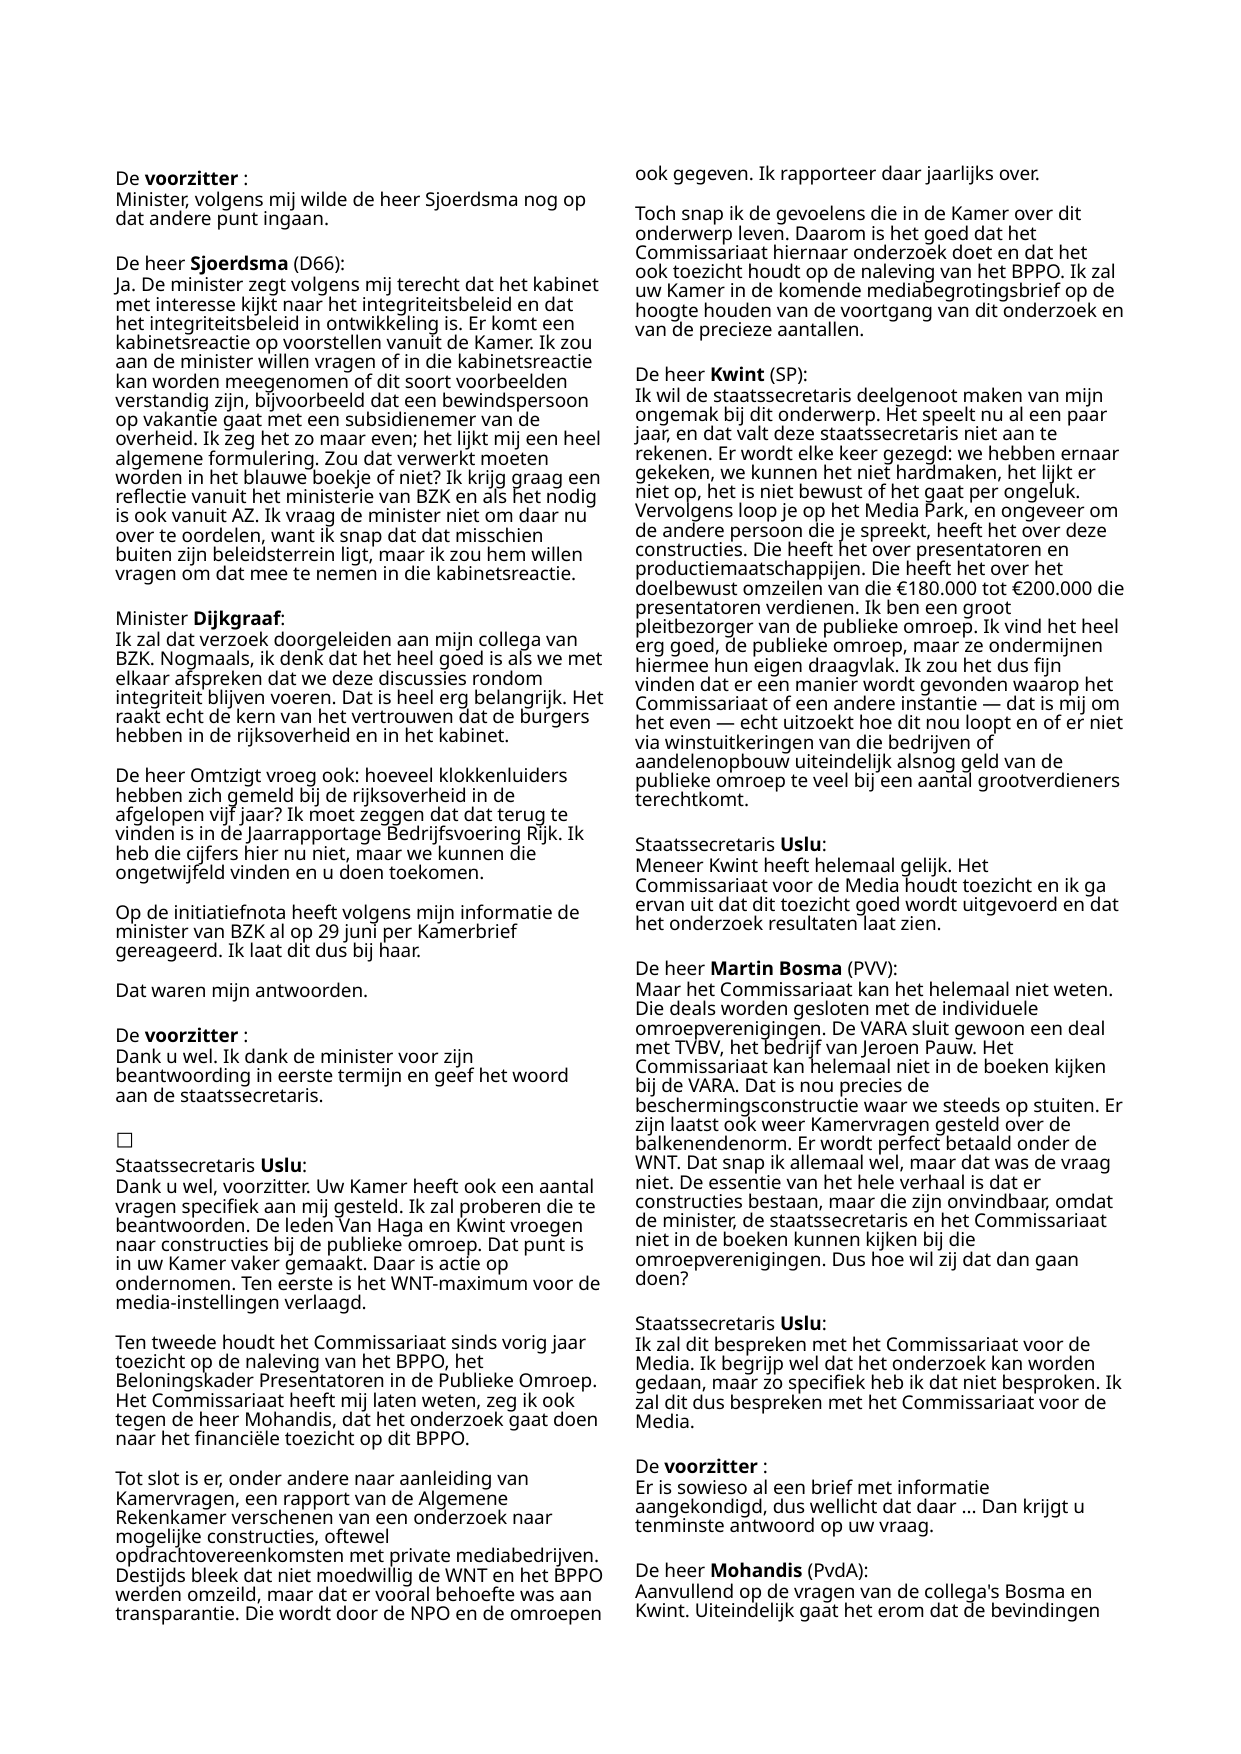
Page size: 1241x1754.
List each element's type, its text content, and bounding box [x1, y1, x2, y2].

text Dank u wel. Ik dank de minister voor zijn beantwoording in eerste termijn en geef het woord aan de staatssecretaris. [115, 1048, 605, 1106]
text Er is sowieso al een brief met informatie aangekondigd, dus wellicht dat daar ... Dan krijgt u tenminste antwoord op uw vraag. [635, 1479, 1125, 1537]
text Maar het Commissariaat kan het helemaal niet weten. Die deals worden gesloten met de individuele omroepverenigingen. De VARA sluit gewoon een deal met TVBV, het bedrijf van Jeroen Pauw. Het Commissariaat kan helemaal niet in de boeken kijken bij de VARA. Dat is nou precies de beschermingsconstructie waar we steeds op stuiten. Er zijn laatst ook weer Kamervragen gesteld over de balkenendenorm. Er wordt perfect betaald onder de WNT. Dat snap ik allemaal wel, maar dat was de vraag niet. De essentie van het hele verhaal is dat er constructies bestaan, maar die zijn onvindbaar, omdat de minister, de staatssecretaris en het Commissariaat niet in de boeken kunnen kijken bij die omroepverenigingen. Dus hoe wil zij dat dan gaan doen? [635, 981, 1125, 1289]
text Tot slot is er, onder andere naar aanleiding van Kamervragen, een rapport van de Algemene Rekenkamer verschenen van een onderzoek naar mogelijke constructies, oftewel opdrachtovereenkomsten met private mediabedrijven. Destijds bleek dat niet moedwillig de WNT en het BPPO werden omzeild, maar dat er vooral behoefte was aan transparantie. Die wordt door de NPO en de omroepen [115, 1470, 605, 1624]
text ook gegeven. Ik rapporteer daar jaarlijks over. [635, 165, 1125, 184]
text ⬜ [115, 1127, 605, 1153]
text Meneer Kwint heeft helemaal gelijk. Het Commissariaat voor de Media houdt toezicht en ik ga ervan uit dat dit toezicht goed wordt uitgevoerd en dat het onderzoek resultaten laat zien. [635, 857, 1125, 934]
text Ja. De minister zegt volgens mij terecht dat het kabinet met interesse kijkt naar het integriteitsbeleid en dat het integriteitsbeleid in ontwikkeling is. Er komt een kabinetsreactie op voorstellen vanuit de Kamer. Ik zou aan de minister willen vragen of in die kabinetsreactie kan worden meegenomen of dit soort voorbeelden verstandig zijn, bijvoorbeeld dat een bewindspersoon op vakantie gaat met een subsidienemer van de overheid. Ik zeg het zo maar even; het lijkt mij een heel algemene formulering. Zou dat verwerkt moeten worden in het blauwe boekje of niet? Ik krijg graag een reflectie vanuit het ministerie van BZK en als het nodig is ook vanuit AZ. Ik vraag de minister niet om daar nu over te oordelen, want ik snap dat dat misschien buiten zijn beleidsterrein ligt, maar ik zou hem willen vragen om dat mee te nemen in die kabinetsreactie. [115, 276, 605, 584]
text De heer Omtzigt vroeg ook: hoeveel klokkenluiders hebben zich gemeld bij de rijksoverheid in de afgelopen vijf jaar? Ik moet zeggen dat dat terug te vinden is in de Jaarrapportage Bedrijfsvoering Rijk. Ik heb die cijfers hier nu niet, maar we kunnen die ongetwijfeld vinden en u doen toekomen. [115, 767, 605, 883]
text Toch snap ik de gevoelens die in de Kamer over dit onderwerp leven. Daarom is het goed dat het Commissariaat hiernaar onderzoek doet en dat het ook toezicht houdt op de naleving van het BPPO. Ik zal uw Kamer in de komende mediabegrotingsbrief op de hoogte houden van de voortgang van dit onderzoek en van de precieze aantallen. [635, 205, 1125, 340]
text Staatssecretaris Uslu: [115, 1153, 605, 1178]
text Ten tweede houdt het Commissariaat sinds vorig jaar toezicht op de naleving van het BPPO, het Beloningskader Presentatoren in de Publieke Omroep. Het Commissariaat heeft mij laten weten, zeg ik ook tegen de heer Mohandis, dat het onderzoek gaat doen naar het financiële toezicht op dit BPPO. [115, 1334, 605, 1449]
text Dat waren mijn antwoorden. [115, 982, 605, 1002]
text Op de initiatiefnota heeft volgens mijn informatie de minister van BZK al op 29 juni per Kamerbrief gereageerd. Ik laat dit dus bij haar. [115, 904, 605, 962]
text De heer Mohandis (PvdA): [635, 1557, 1125, 1583]
text Ik zal dat verzoek doorgeleiden aan mijn collega van BZK. Nogmaals, ik denk dat het heel goed is als we met elkaar afspreken dat we deze discussies rondom integriteit blijven voeren. Dat is heel erg belangrijk. Het raakt echt de kern van het vertrouwen dat de burgers hebben in de rijksoverheid en in het kabinet. [115, 631, 605, 747]
text De voorzitter : [115, 1022, 605, 1048]
text Staatssecretaris Uslu: [635, 832, 1125, 857]
text Minister, volgens mij wilde de heer Sjoerdsma nog op dat andere punt ingaan. [115, 191, 605, 230]
text De heer Martin Bosma (PVV): [635, 955, 1125, 981]
text Staatssecretaris Uslu: [635, 1310, 1125, 1336]
text Minister Dijkgraaf: [115, 605, 605, 631]
text De voorzitter : [635, 1453, 1125, 1479]
text De voorzitter : [115, 165, 605, 191]
text Aanvullend op de vragen van de collega's Bosma en Kwint. Uiteindelijk gaat het erom dat de bevindingen [635, 1583, 1125, 1622]
text Ik zal dit bespreken met het Commissariaat voor de Media. Ik begrijp wel dat het onderzoek kan worden gedaan, maar zo specifiek heb ik dat niet besproken. Ik zal dit dus bespreken met het Commissariaat voor de Media. [635, 1336, 1125, 1432]
text De heer Kwint (SP): [635, 361, 1125, 387]
text De heer Sjoerdsma (D66): [115, 251, 605, 276]
text Dank u wel, voorzitter. Uw Kamer heeft ook een aantal vragen specifiek aan mij gesteld. Ik zal proberen die te beantwoorden. De leden Van Haga en Kwint vroegen naar constructies bij de publieke omroep. Dat punt is in uw Kamer vaker gemaakt. Daar is actie op ondernomen. Ten eerste is het WNT-maximum voor de media-instellingen verlaagd. [115, 1178, 605, 1313]
text Ik wil de staatssecretaris deelgenoot maken van mijn ongemak bij dit onderwerp. Het speelt nu al een paar jaar, en dat valt deze staatssecretaris niet aan te rekenen. Er wordt elke keer gezegd: we hebben ernaar gekeken, we kunnen het niet hardmaken, het lijkt er niet op, het is niet bewust of het gaat per ongeluk. Vervolgens loop je op het Media Park, en ongeveer om de andere persoon die je spreekt, heeft het over deze constructies. Die heeft het over presentatoren en productiemaatschappijen. Die heeft het over het doelbewust omzeilen van die €180.000 tot €200.000 die presentatoren verdienen. Ik ben een groot pleitbezorger van de publieke omroep. Ik vind het heel erg goed, de publieke omroep, maar ze ondermijnen hiermee hun eigen draagvlak. Ik zou het dus fijn vinden dat er een manier wordt gevonden waarop het Commissariaat of een andere instantie — dat is mij om het even — echt uitzoekt hoe dit nou loopt en of er niet via winstuitkeringen van die bedrijven of aandelenopbouw uiteindelijk alsnog geld van de publieke omroep te veel bij een aantal grootverdieners terechtkomt. [635, 387, 1125, 811]
